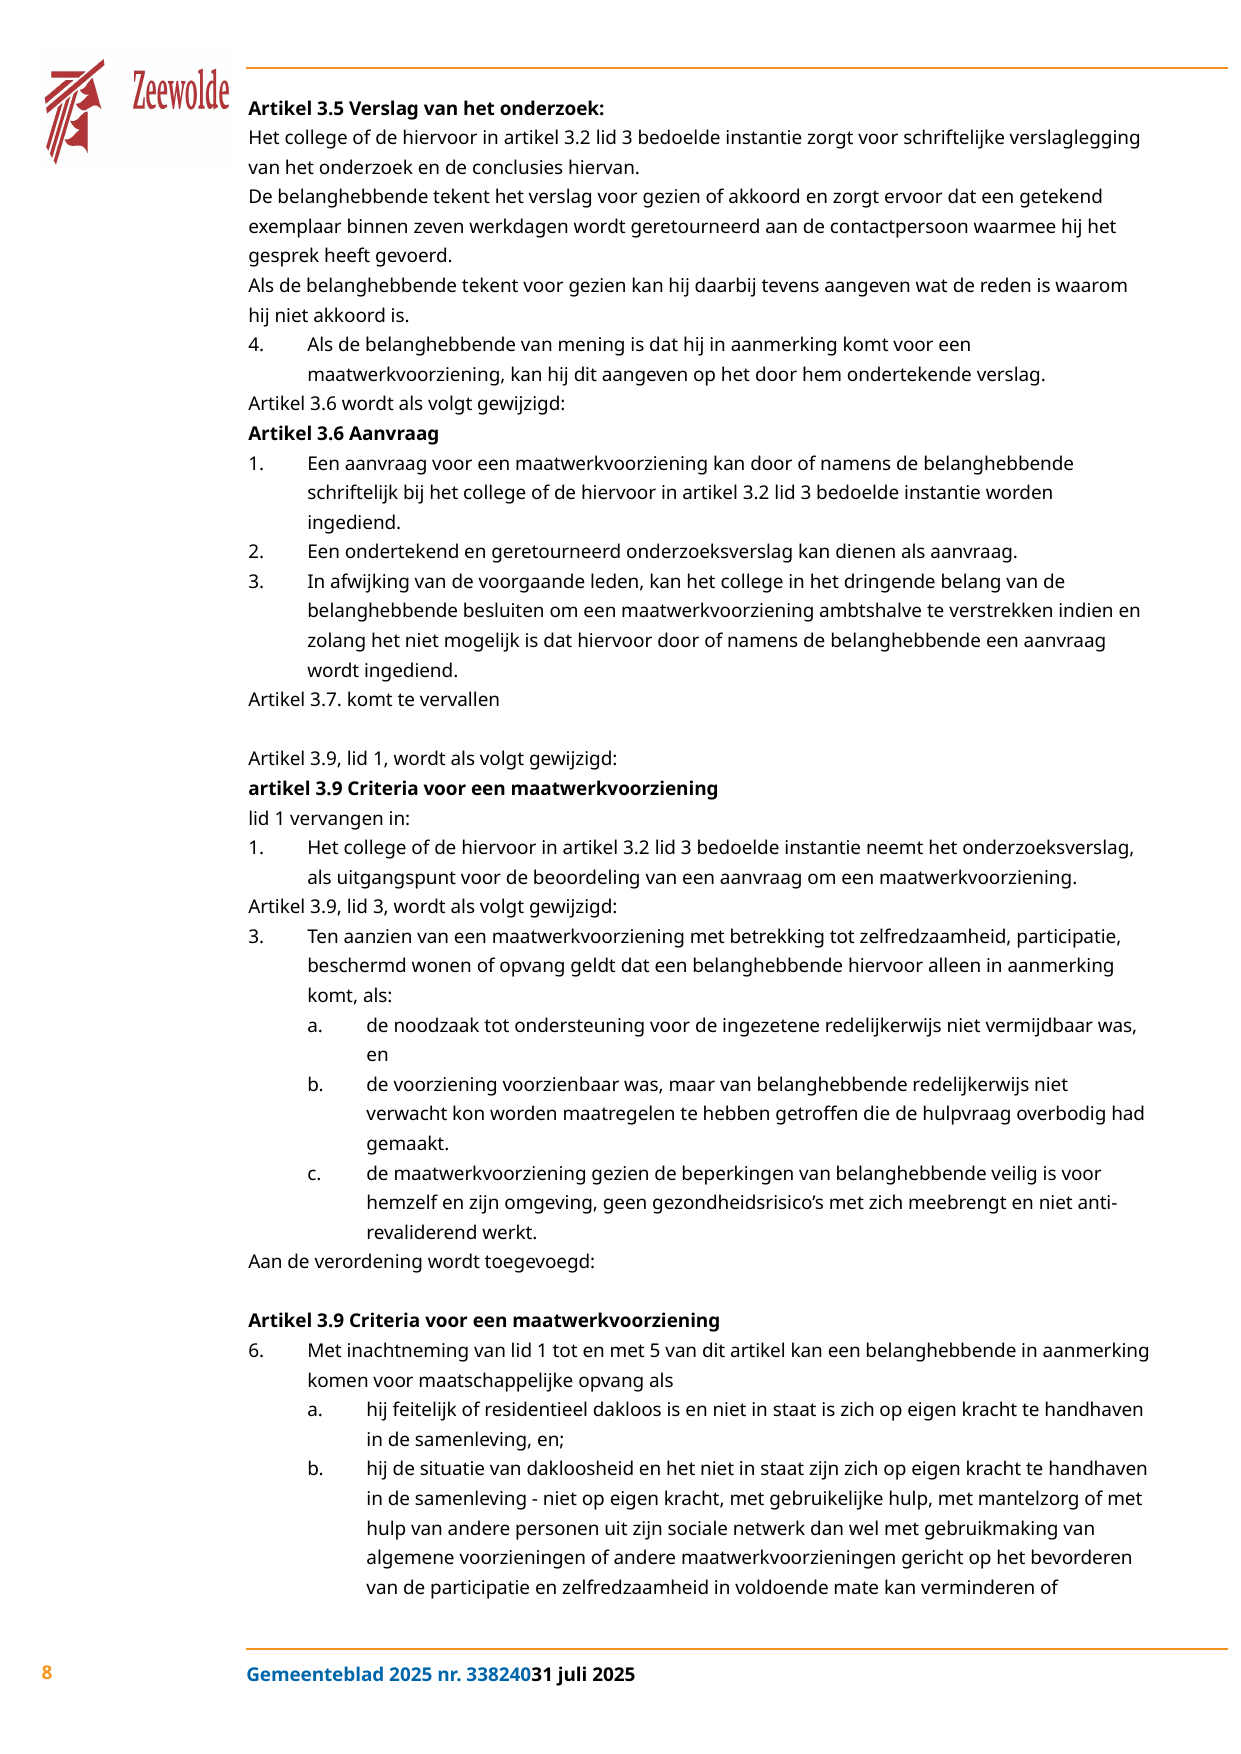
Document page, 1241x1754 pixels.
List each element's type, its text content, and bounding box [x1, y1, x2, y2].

text lid 1 vervangen in: [248, 805, 1152, 831]
list Het college of de hiervoor in artikel 3.2 lid 3 bedoelde instantie neemt het onderzoeksverslag, als uitgangspunt voor de beoordeling van een aanvraag om een maatwerkvoorziening. [248, 834, 1152, 890]
text Artikel 3.7. komt te vervallen [248, 686, 1152, 712]
list Ten aanzien van een maatwerkvoorziening met betrekking tot zelfredzaamheid, participatie, beschermd wonen of opvang geldt dat een belanghebbende hiervoor alleen in aanmerking komt, als: [248, 923, 1152, 1008]
text Artikel 3.9, lid 1, wordt als volgt gewijzigd: [248, 746, 1152, 771]
list Een ondertekend en geretourneerd onderzoeksverslag kan dienen als aanvraag. [248, 538, 1152, 564]
text Artikel 3.6 wordt als volgt gewijzigd: [248, 391, 1152, 416]
text Artikel 3.9 Criteria voor een maatwerkvoorziening [248, 1308, 1152, 1333]
list Met inachtneming van lid 1 tot en met 5 van dit artikel kan een belanghebbende in aanmerking komen voor maatschappelijke opvang als [248, 1337, 1152, 1393]
list hij feitelijk of residentieel dakloos is en niet in staat is zich op eigen kracht te handhaven in de samenleving, en; [307, 1396, 1152, 1452]
list de voorziening voorzienbaar was, maar van belanghebbende redelijkerwijs niet verwacht kon worden maatregelen te hebben getroffen die de hulpvraag overbodig had gemaakt. [307, 1071, 1152, 1156]
list hij de situatie van dakloosheid en het niet in staat zijn zich op eigen kracht te handhaven in de samenleving - niet op eigen kracht, met gebruikelijke hulp, met mantelzorg of met hulp van andere personen uit zijn sociale netwerk dan wel met gebruikmaking van algemene voorzieningen of andere maatwerkvoorzieningen gericht op het bevorderen van de participatie en zelfredzaamheid in voldoende mate kan verminderen of [307, 1456, 1152, 1600]
text Artikel 3.5 Verslag van het onderzoek: [248, 95, 1152, 121]
text Artikel 3.9, lid 3, wordt als volgt gewijzigd: [248, 893, 1152, 919]
text Artikel 3.6 Aanvraag [248, 420, 1152, 446]
list Een aanvraag voor een maatwerkvoorziening kan door of namens de belanghebbende schriftelijk bij het college of de hiervoor in artikel 3.2 lid 3 bedoelde instantie worden ingediend. [248, 450, 1152, 535]
list de noodzaak tot ondersteuning voor de ingezetene redelijkerwijs niet vermijdbaar was, en [307, 1012, 1152, 1067]
list Als de belanghebbende van mening is dat hij in aanmerking komt voor een maatwerkvoorziening, kan hij dit aangeven op het door hem ondertekende verslag. [248, 331, 1152, 387]
text artikel 3.9 Criteria voor een maatwerkvoorziening [248, 775, 1152, 801]
list In afwijking van de voorgaande leden, kan het college in het dringende belang van de belanghebbende besluiten om een maatwerkvoorziening ambtshalve te verstrekken indien en zolang het niet mogelijk is dat hiervoor door of namens de belanghebbende een aanvraag wordt ingediend. [248, 568, 1152, 683]
text Aan de verordening wordt toegevoegd: [248, 1248, 1152, 1274]
text Als de belanghebbende tekent voor gezien kan hij daarbij tevens aangeven wat de reden is waarom hij niet akkoord is. [248, 272, 1152, 328]
text De belanghebbende tekent het verslag voor gezien of akkoord en zorgt ervoor dat een getekend exemplaar binnen zeven werkdagen wordt geretourneerd aan de contactpersoon waarmee hij het gesprek heeft gevoerd. [248, 183, 1152, 268]
picture [41, 47, 231, 172]
list de maatwerkvoorziening gezien de beperkingen van belanghebbende veilig is voor hemzelf en zijn omgeving, geen gezondheidsrisico’s met zich meebrengt en niet anti-revaliderend werkt. [307, 1160, 1152, 1245]
text Het college of de hiervoor in artikel 3.2 lid 3 bedoelde instantie zorgt voor schriftelijke verslaglegging van het onderzoek en de conclusies hiervan. [248, 124, 1152, 180]
